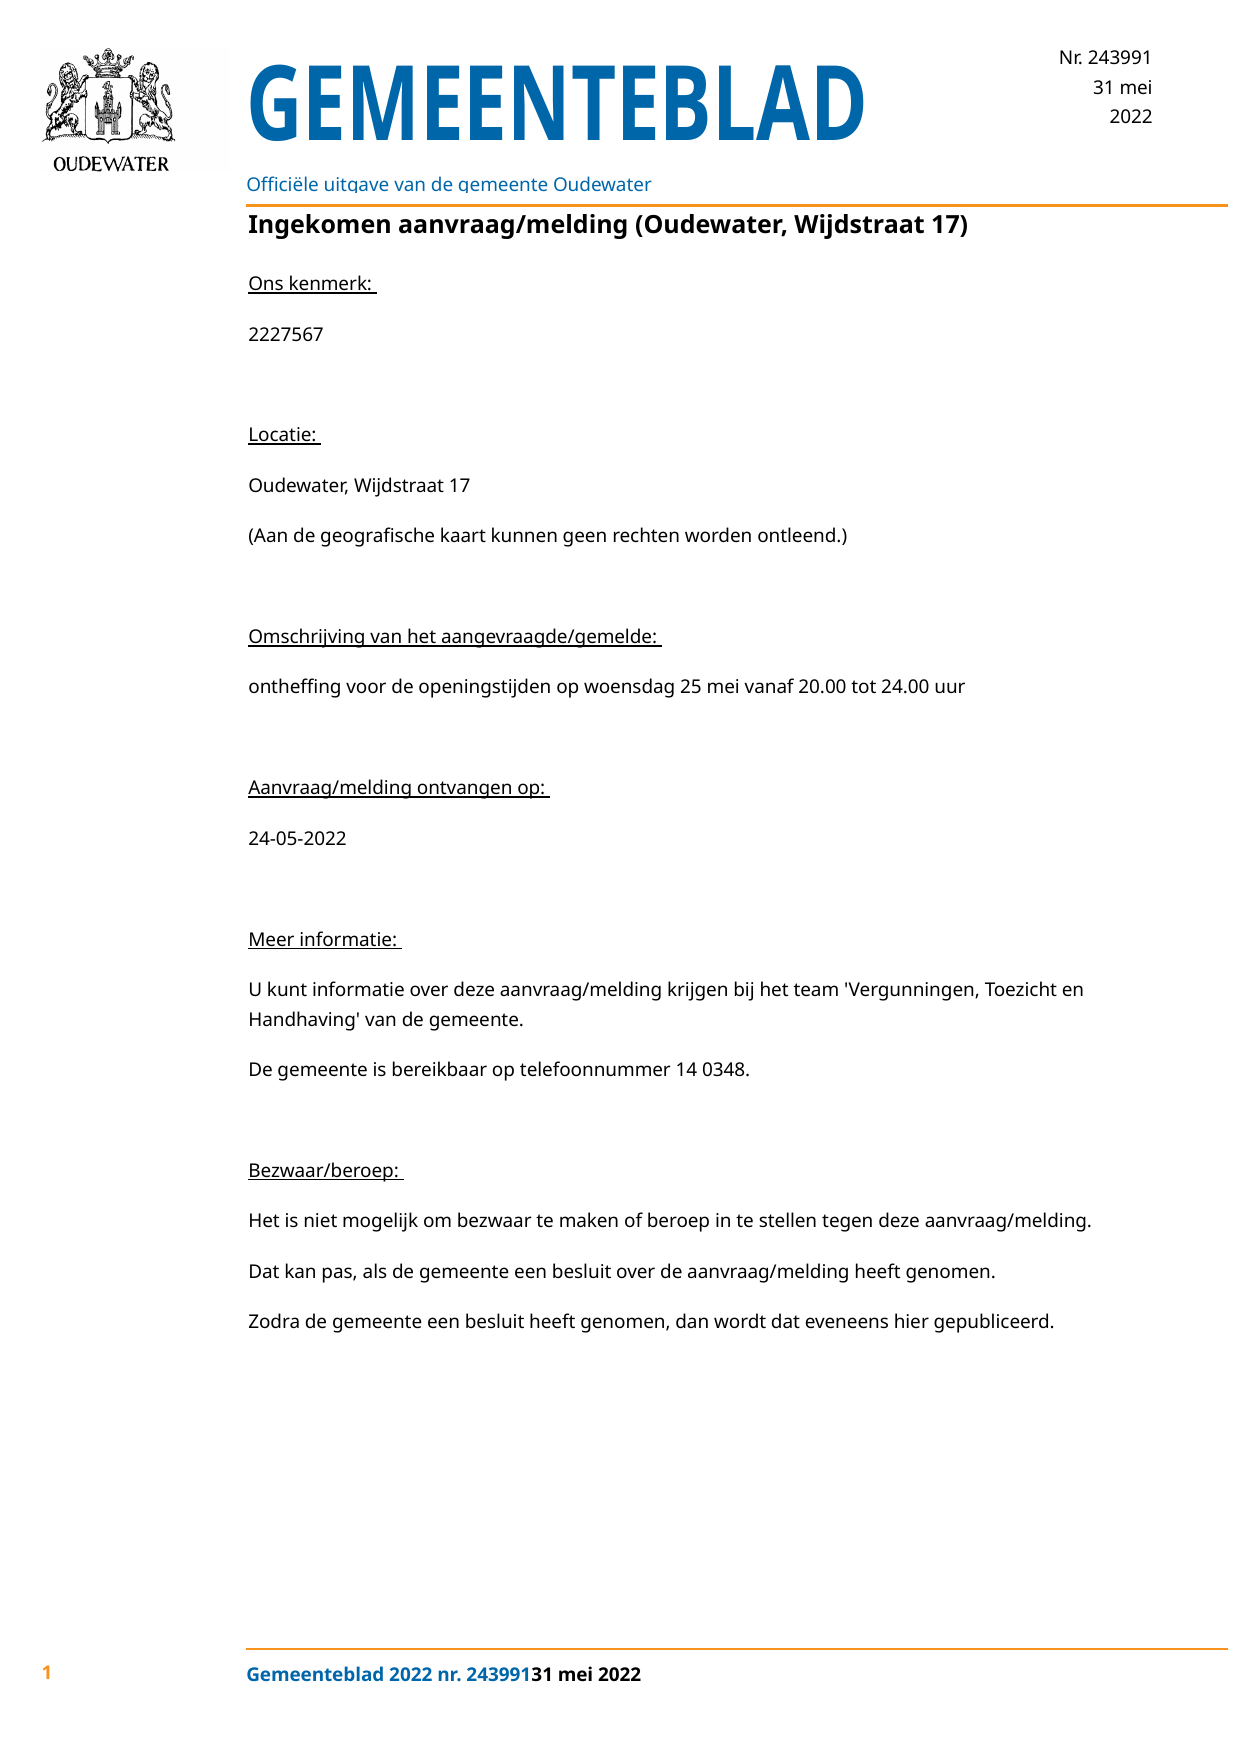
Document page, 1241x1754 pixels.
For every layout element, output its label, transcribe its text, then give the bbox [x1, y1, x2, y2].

text Zodra de gemeente een besluit heeft genomen, dan wordt dat eveneens hier gepubliceerd. [248, 1308, 1152, 1334]
text Oudewater, Wijdstraat 17 [248, 472, 1152, 498]
text Ingekomen aanvraag/melding (Oudewater, Wijdstraat 17) [248, 207, 1152, 241]
text 2227567 [248, 321, 1152, 346]
text (Aan de geografische kaart kunnen geen rechten worden ontleend.) [248, 522, 1152, 548]
text Omschrijving van het aangevraagde/gemelde: [248, 623, 1152, 649]
text De gemeente is bereikbaar op telefoonnummer 14 0348. [248, 1056, 1152, 1082]
text Ons kenmerk: [248, 270, 1152, 296]
text Locatie: [248, 422, 1152, 447]
picture [41, 47, 231, 172]
text Het is niet mogelijk om bezwaar te maken of beroep in te stellen tegen deze aanvraag/melding. [248, 1207, 1152, 1233]
text Aanvraag/melding ontvangen op: [248, 774, 1152, 800]
text Dat kan pas, als de gemeente een besluit over de aanvraag/melding heeft genomen. [248, 1258, 1152, 1283]
text 24-05-2022 [248, 825, 1152, 851]
text Meer informatie: [248, 926, 1152, 951]
text U kunt informatie over deze aanvraag/melding krijgen bij het team 'Vergunningen, Toezicht en Handhaving' van de gemeente. [248, 976, 1152, 1031]
text ontheffing voor de openingstijden op woensdag 25 mei vanaf 20.00 tot 24.00 uur [248, 674, 1152, 699]
text Bezwaar/beroep: [248, 1157, 1152, 1183]
